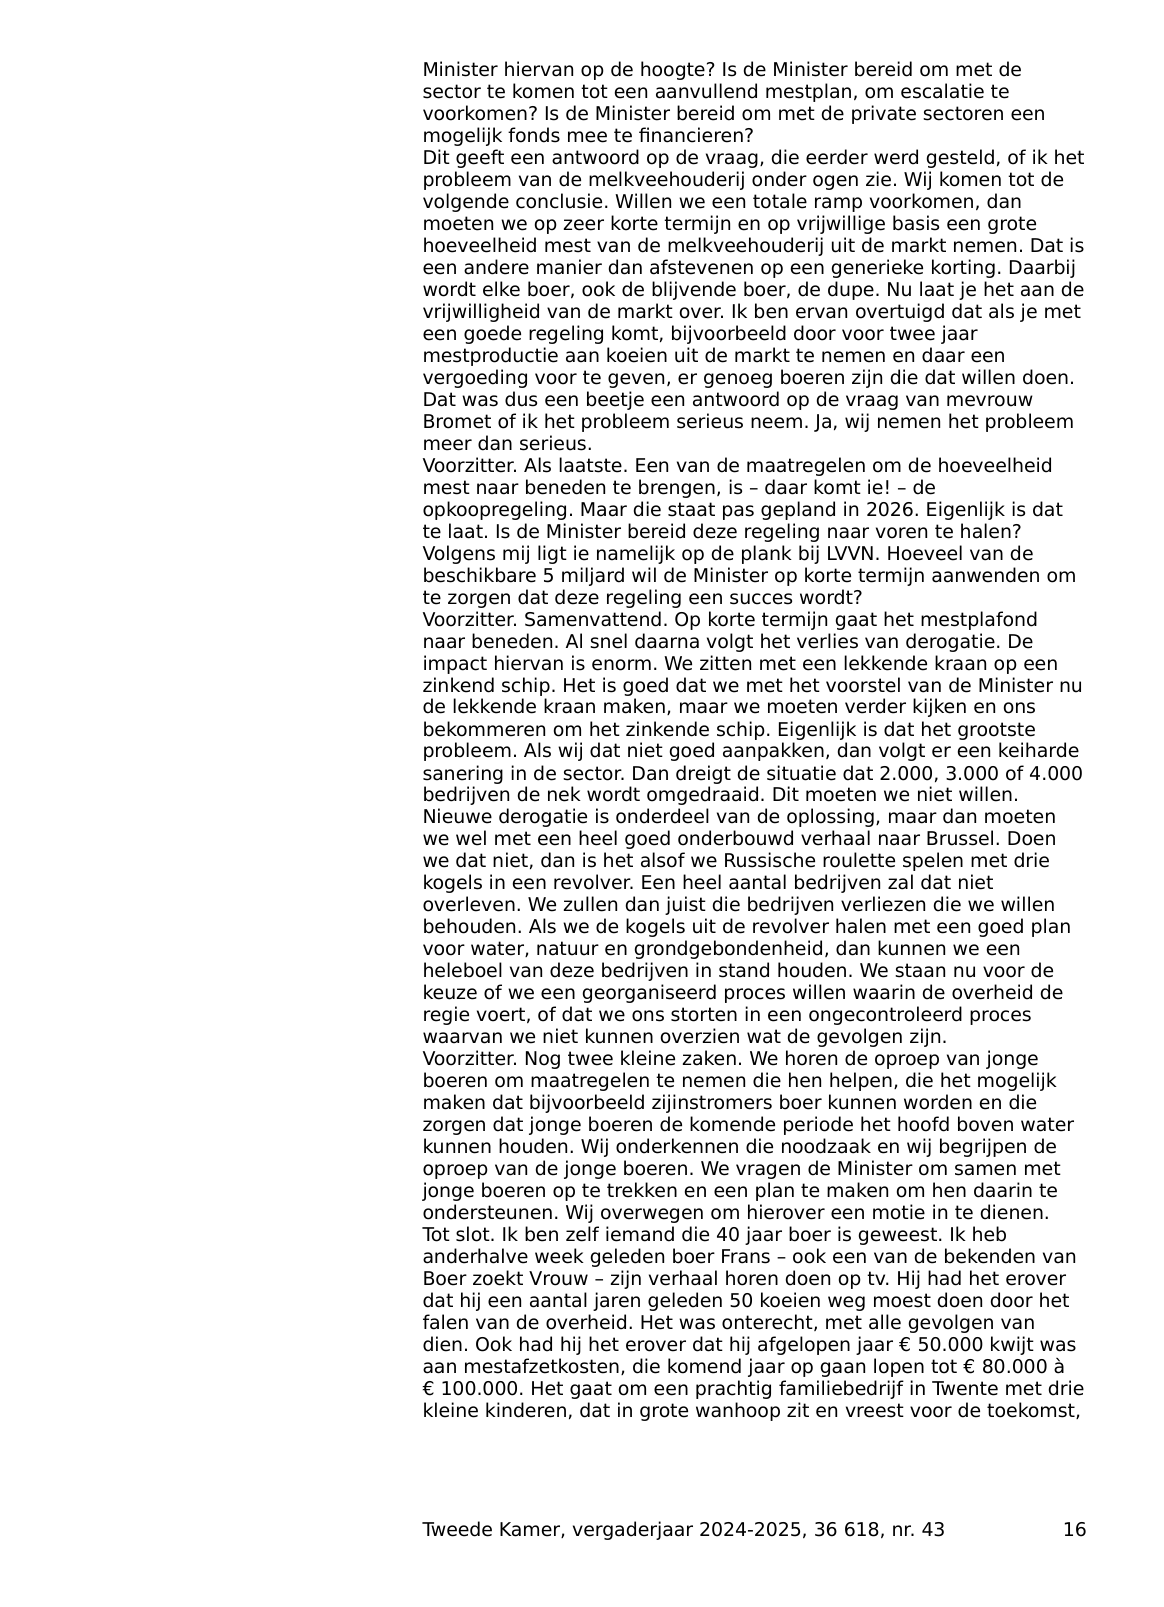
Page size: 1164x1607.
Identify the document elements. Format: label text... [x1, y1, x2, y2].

text Voorzitter. Als laatste. Een van de maatregelen om de hoeveelheid mest naar beneden te brengen, is – daar komt ie! – de opkoopregeling. Maar die staat pas gepland in 2026. Eigenlijk is dat te laat. Is de Minister bereid deze regeling naar voren te halen? Volgens mij ligt ie namelijk op de plank bij LVVN. Hoeveel van de beschikbare 5 miljard wil de Minister op korte termijn aanwenden om te zorgen dat deze regeling een succes wordt? [422, 455, 1087, 608]
text Minister hiervan op de hoogte? Is de Minister bereid om met de sector te komen tot een aanvullend mestplan, om escalatie te voorkomen? Is de Minister bereid om met de private sectoren een mogelijk fonds mee te financieren? [422, 59, 1087, 147]
text Tot slot. Ik ben zelf iemand die 40 jaar boer is geweest. Ik heb anderhalve week geleden boer Frans – ook een van de bekenden van Boer zoekt Vrouw – zijn verhaal horen doen op tv. Hij had het erover dat hij een aantal jaren geleden 50 koeien weg moest doen door het falen van de overheid. Het was onterecht, met alle gevolgen van dien. Ook had hij het erover dat hij afgelopen jaar € 50.000 kwijt was aan mestafzetkosten, die komend jaar op gaan lopen tot € 80.000 à € 100.000. Het gaat om een prachtig familiebedrijf in Twente met drie kleine kinderen, dat in grote wanhoop zit en vreest voor de toekomst, [422, 1224, 1087, 1422]
text Voorzitter. Samenvattend. Op korte termijn gaat het mestplafond naar beneden. Al snel daarna volgt het verlies van derogatie. De impact hiervan is enorm. We zitten met een lekkende kraan op een zinkend schip. Het is goed dat we met het voorstel van de Minister nu de lekkende kraan maken, maar we moeten verder kijken en ons bekommeren om het zinkende schip. Eigenlijk is dat het grootste probleem. Als wij dat niet goed aanpakken, dan volgt er een keiharde sanering in de sector. Dan dreigt de situatie dat 2.000, 3.000 of 4.000 bedrijven de nek wordt omgedraaid. Dit moeten we niet willen. Nieuwe derogatie is onderdeel van de oplossing, maar dan moeten we wel met een heel goed onderbouwd verhaal naar Brussel. Doen we dat niet, dan is het alsof we Russische roulette spelen met drie kogels in een revolver. Een heel aantal bedrijven zal dat niet overleven. We zullen dan juist die bedrijven verliezen die we willen behouden. Als we de kogels uit de revolver halen met een goed plan voor water, natuur en grondgebondenheid, dan kunnen we een heleboel van deze bedrijven in stand houden. We staan nu voor de keuze of we een georganiseerd proces willen waarin de overheid de regie voert, of dat we ons storten in een ongecontroleerd proces waarvan we niet kunnen overzien wat de gevolgen zijn. [422, 608, 1087, 1048]
text Dit geeft een antwoord op de vraag, die eerder werd gesteld, of ik het probleem van de melkveehouderij onder ogen zie. Wij komen tot de volgende conclusie. Willen we een totale ramp voorkomen, dan moeten we op zeer korte termijn en op vrijwillige basis een grote hoeveelheid mest van de melkveehouderij uit de markt nemen. Dat is een andere manier dan afstevenen op een generieke korting. Daarbij wordt elke boer, ook de blijvende boer, de dupe. Nu laat je het aan de vrijwilligheid van de markt over. Ik ben ervan overtuigd dat als je met een goede regeling komt, bijvoorbeeld door voor twee jaar mestproductie aan koeien uit de markt te nemen en daar een vergoeding voor te geven, er genoeg boeren zijn die dat willen doen. Dat was dus een beetje een antwoord op de vraag van mevrouw Bromet of ik het probleem serieus neem. Ja, wij nemen het probleem meer dan serieus. [422, 147, 1087, 455]
text Voorzitter. Nog twee kleine zaken. We horen de oproep van jonge boeren om maatregelen te nemen die hen helpen, die het mogelijk maken dat bijvoorbeeld zijinstromers boer kunnen worden en die zorgen dat jonge boeren de komende periode het hoofd boven water kunnen houden. Wij onderkennen die noodzaak en wij begrijpen de oproep van de jonge boeren. We vragen de Minister om samen met jonge boeren op te trekken en een plan te maken om hen daarin te ondersteunen. Wij overwegen om hierover een motie in te dienen. [422, 1048, 1087, 1224]
